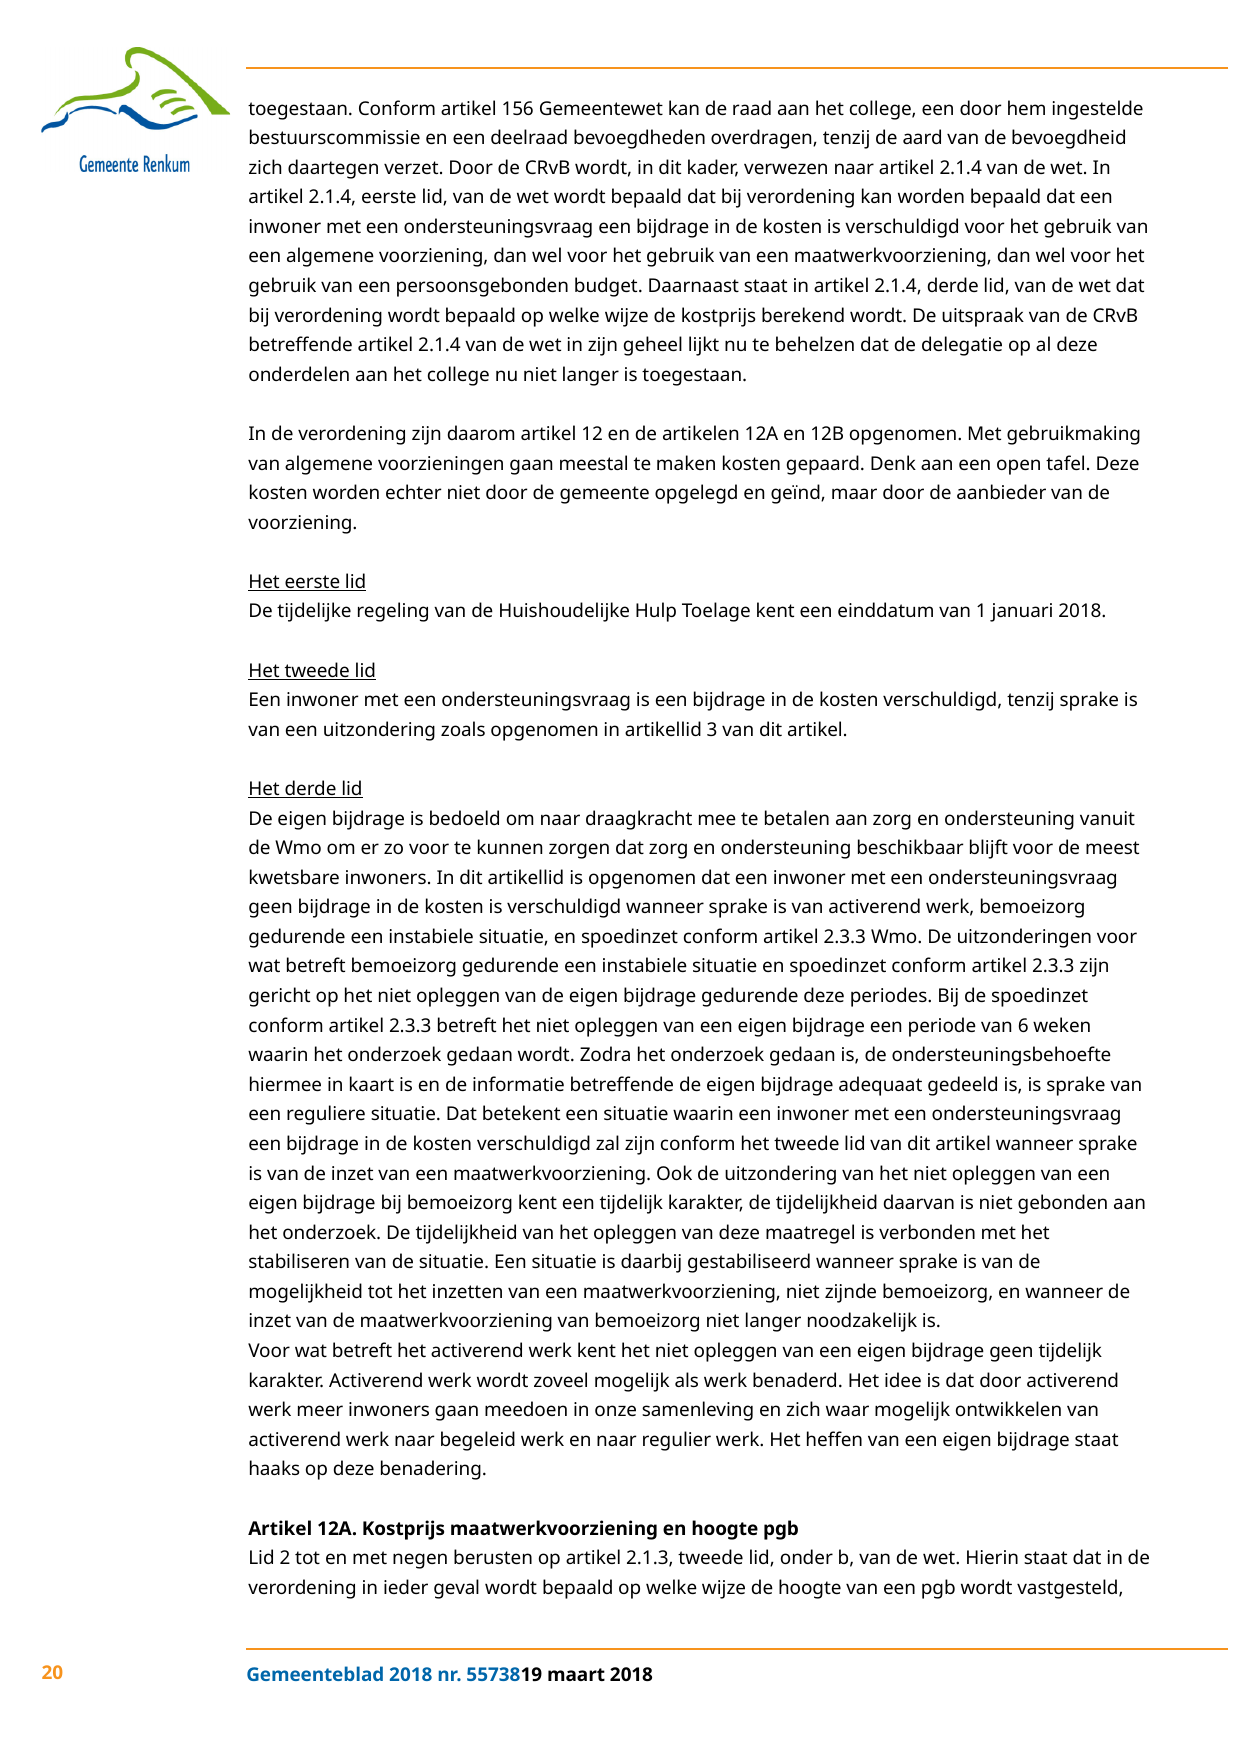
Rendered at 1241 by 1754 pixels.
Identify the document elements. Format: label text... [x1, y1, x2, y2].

picture [41, 47, 231, 172]
text Het eerste lid [248, 568, 1152, 594]
text Lid 2 tot en met negen berusten op artikel 2.1.3, tweede lid, onder b, van de wet. Hierin staat dat in de verordening in ieder geval wordt bepaald op welke wijze de hoogte van een pgb wordt vastgesteld, [248, 1544, 1152, 1600]
text toegestaan. Conform artikel 156 Gemeentewet kan de raad aan het college, een door hem ingestelde bestuurscommissie en een deelraad bevoegdheden overdragen, tenzij de aard van de bevoegdheid zich daartegen verzet. Door de CRvB wordt, in dit kader, verwezen naar artikel 2.1.4 van de wet. In artikel 2.1.4, eerste lid, van de wet wordt bepaald dat bij verordening kan worden bepaald dat een inwoner met een ondersteuningsvraag een bijdrage in de kosten is verschuldigd voor het gebruik van een algemene voorziening, dan wel voor het gebruik van een maatwerkvoorziening, dan wel voor het gebruik van een persoonsgebonden budget. Daarnaast staat in artikel 2.1.4, derde lid, van de wet dat bij verordening wordt bepaald op welke wijze de kostprijs berekend wordt. De uitspraak van de CRvB betreffende artikel 2.1.4 van de wet in zijn geheel lijkt nu te behelzen dat de delegatie op al deze onderdelen aan het college nu niet langer is toegestaan. [248, 95, 1152, 387]
text Artikel 12A. Kostprijs maatwerkvoorziening en hoogte pgb [248, 1515, 1152, 1541]
text De tijdelijke regeling van de Huishoudelijke Hulp Toelage kent een einddatum van 1 januari 2018. [248, 598, 1152, 623]
text De eigen bijdrage is bedoeld om naar draagkracht mee te betalen aan zorg en ondersteuning vanuit de Wmo om er zo voor te kunnen zorgen dat zorg en ondersteuning beschikbaar blijft voor de meest kwetsbare inwoners. In dit artikellid is opgenomen dat een inwoner met een ondersteuningsvraag geen bijdrage in de kosten is verschuldigd wanneer sprake is van activerend werk, bemoeizorg gedurende een instabiele situatie, en spoedinzet conform artikel 2.3.3 Wmo. De uitzonderingen voor wat betreft bemoeizorg gedurende een instabiele situatie en spoedinzet conform artikel 2.3.3 zijn gericht op het niet opleggen van de eigen bijdrage gedurende deze periodes. Bij de spoedinzet conform artikel 2.3.3 betreft het niet opleggen van een eigen bijdrage een periode van 6 weken waarin het onderzoek gedaan wordt. Zodra het onderzoek gedaan is, de ondersteuningsbehoefte hiermee in kaart is en de informatie betreffende de eigen bijdrage adequaat gedeeld is, is sprake van een reguliere situatie. Dat betekent een situatie waarin een inwoner met een ondersteuningsvraag een bijdrage in de kosten verschuldigd zal zijn conform het tweede lid van dit artikel wanneer sprake is van de inzet van een maatwerkvoorziening. Ook de uitzondering van het niet opleggen van een eigen bijdrage bij bemoeizorg kent een tijdelijk karakter, de tijdelijkheid daarvan is niet gebonden aan het onderzoek. De tijdelijkheid van het opleggen van deze maatregel is verbonden met het stabiliseren van de situatie. Een situatie is daarbij gestabiliseerd wanneer sprake is van de mogelijkheid tot het inzetten van een maatwerkvoorziening, niet zijnde bemoeizorg, en wanneer de inzet van de maatwerkvoorziening van bemoeizorg niet langer noodzakelijk is. [248, 805, 1152, 1333]
text Het derde lid [248, 775, 1152, 801]
text Voor wat betreft het activerend werk kent het niet opleggen van een eigen bijdrage geen tijdelijk karakter. Activerend werk wordt zoveel mogelijk als werk benaderd. Het idee is dat door activerend werk meer inwoners gaan meedoen in onze samenleving en zich waar mogelijk ontwikkelen van activerend werk naar begeleid werk en naar regulier werk. Het heffen van een eigen bijdrage staat haaks op deze benadering. [248, 1337, 1152, 1481]
text Een inwoner met een ondersteuningsvraag is een bijdrage in de kosten verschuldigd, tenzij sprake is van een uitzondering zoals opgenomen in artikellid 3 van dit artikel. [248, 686, 1152, 742]
text Het tweede lid [248, 657, 1152, 683]
text In de verordening zijn daarom artikel 12 en de artikelen 12A en 12B opgenomen. Met gebruikmaking van algemene voorzieningen gaan meestal te maken kosten gepaard. Denk aan een open tafel. Deze kosten worden echter niet door de gemeente opgelegd en geïnd, maar door de aanbieder van de voorziening. [248, 420, 1152, 535]
